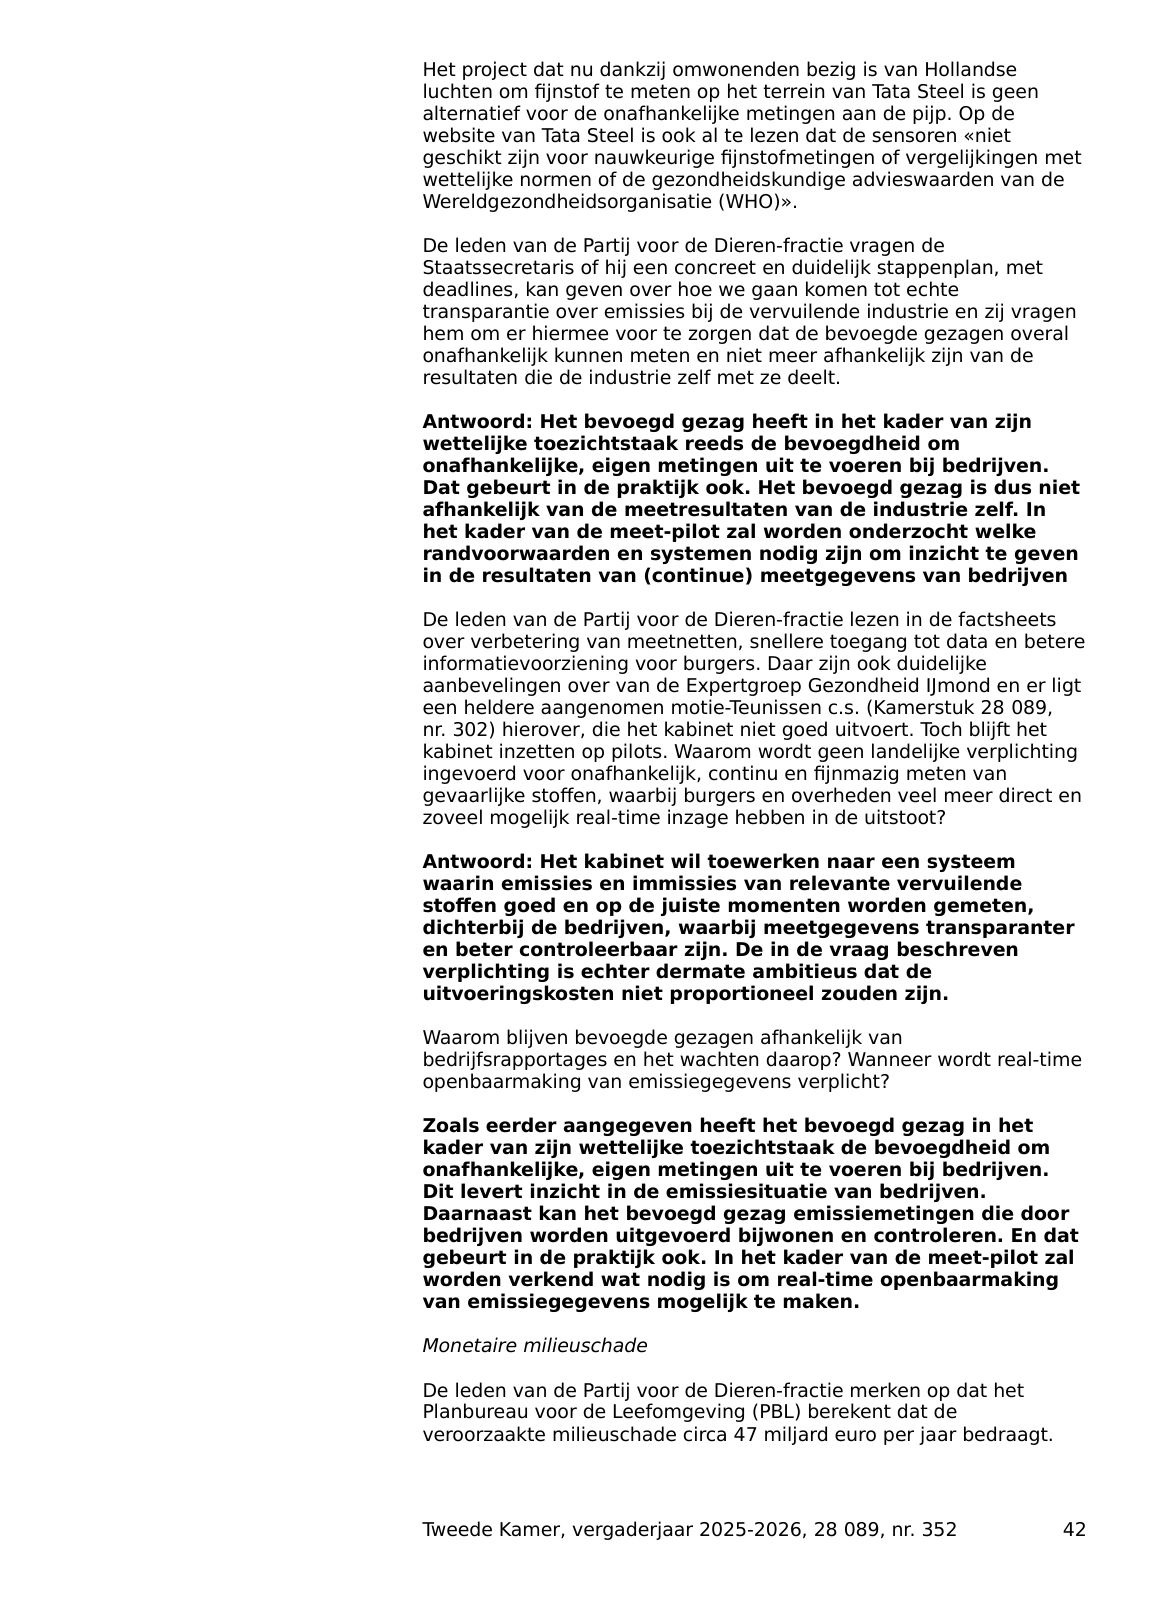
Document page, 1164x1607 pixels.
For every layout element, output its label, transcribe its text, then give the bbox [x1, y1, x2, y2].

subtitle Monetaire milieuschade [422, 1335, 1087, 1357]
text De leden van de Partij voor de Dieren-fractie vragen de Staatssecretaris of hij een concreet en duidelijk stappenplan, met deadlines, kan geven over hoe we gaan komen tot echte transparantie over emissies bij de vervuilende industrie en zij vragen hem om er hiermee voor te zorgen dat de bevoegde gezagen overal onafhankelijk kunnen meten en niet meer afhankelijk zijn van de resultaten die de industrie zelf met ze deelt. [422, 235, 1087, 389]
text De leden van de Partij voor de Dieren-fractie lezen in de factsheets over verbetering van meetnetten, snellere toegang tot data en betere informatievoorziening voor burgers. Daar zijn ook duidelijke aanbevelingen over van de Expertgroep Gezondheid IJmond en er ligt een heldere aangenomen motie-Teunissen c.s. (Kamerstuk 28 089, nr. 302) hierover, die het kabinet niet goed uitvoert. Toch blijft het kabinet inzetten op pilots. Waarom wordt geen landelijke verplichting ingevoerd voor onafhankelijk, continu en fijnmazig meten van gevaarlijke stoffen, waarbij burgers en overheden veel meer direct en zoveel mogelijk real-time inzage hebben in de uitstoot? [422, 609, 1087, 829]
text De leden van de Partij voor de Dieren-fractie merken op dat het Planbureau voor de Leefomgeving (PBL) berekent dat de veroorzaakte milieuschade circa 47 miljard euro per jaar bedraagt. [422, 1379, 1087, 1445]
text Antwoord: Het bevoegd gezag heeft in het kader van zijn wettelijke toezichtstaak reeds de bevoegdheid om onafhankelijke, eigen metingen uit te voeren bij bedrijven. Dat gebeurt in de praktijk ook. Het bevoegd gezag is dus niet afhankelijk van de meetresultaten van de industrie zelf. In het kader van de meet-pilot zal worden onderzocht welke randvoorwaarden en systemen nodig zijn om inzicht te geven in de resultaten van (continue) meetgegevens van bedrijven [422, 411, 1087, 587]
text Het project dat nu dankzij omwonenden bezig is van Hollandse luchten om fijnstof te meten op het terrein van Tata Steel is geen alternatief voor de onafhankelijke metingen aan de pijp. Op de website van Tata Steel is ook al te lezen dat de sensoren «niet geschikt zijn voor nauwkeurige fijnstofmetingen of vergelijkingen met wettelijke normen of de gezondheidskundige advieswaarden van de Wereldgezondheidsorganisatie (WHO)». [422, 59, 1087, 213]
text Zoals eerder aangegeven heeft het bevoegd gezag in het kader van zijn wettelijke toezichtstaak de bevoegdheid om onafhankelijke, eigen metingen uit te voeren bij bedrijven. Dit levert inzicht in de emissiesituatie van bedrijven. Daarnaast kan het bevoegd gezag emissiemetingen die door bedrijven worden uitgevoerd bijwonen en controleren. En dat gebeurt in de praktijk ook. In het kader van de meet-pilot zal worden verkend wat nodig is om real-time openbaarmaking van emissiegegevens mogelijk te maken. [422, 1115, 1087, 1313]
text Waarom blijven bevoegde gezagen afhankelijk van bedrijfsrapportages en het wachten daarop? Wanneer wordt real-time openbaarmaking van emissiegegevens verplicht? [422, 1027, 1087, 1093]
text Antwoord: Het kabinet wil toewerken naar een systeem waarin emissies en immissies van relevante vervuilende stoffen goed en op de juiste momenten worden gemeten, dichterbij de bedrijven, waarbij meetgegevens transparanter en beter controleerbaar zijn. De in de vraag beschreven verplichting is echter dermate ambitieus dat de uitvoeringskosten niet proportioneel zouden zijn. [422, 851, 1087, 1005]
